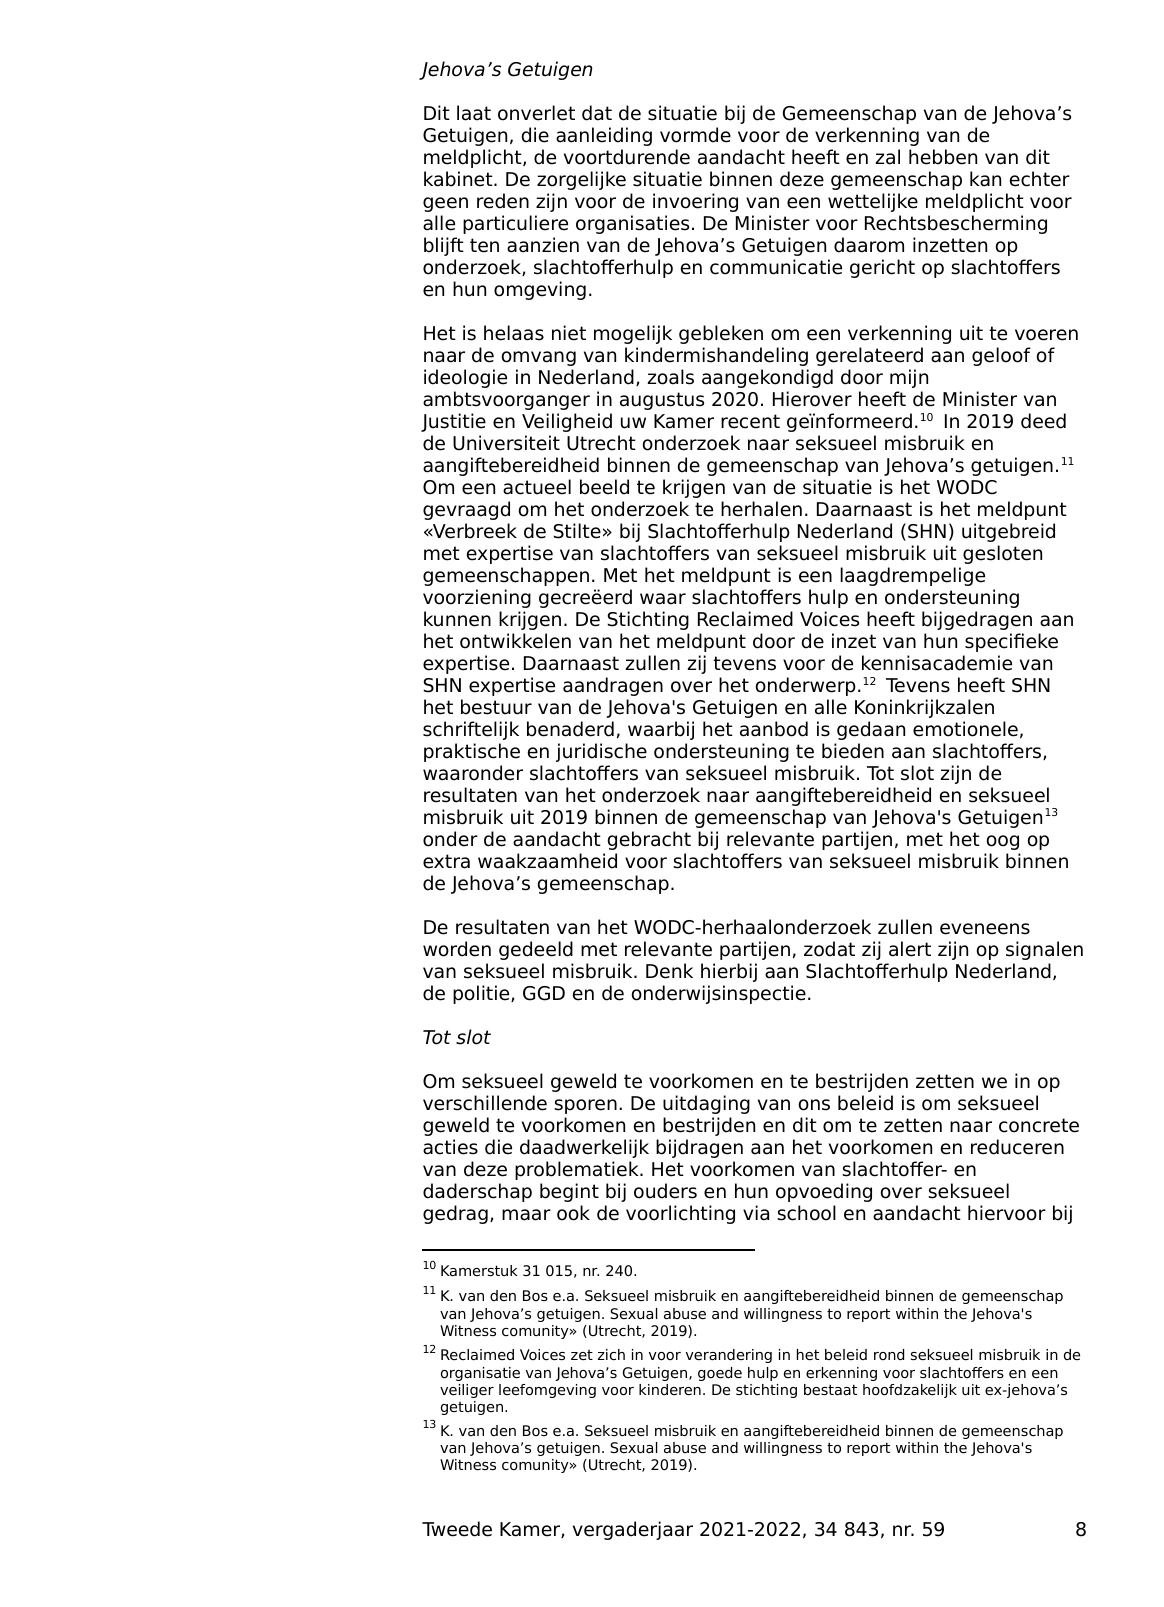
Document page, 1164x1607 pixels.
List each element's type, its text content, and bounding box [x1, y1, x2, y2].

subtitle Jehova’s Getuigen [422, 59, 1087, 81]
text Kamerstuk 31 015, nr. 240. [422, 1259, 1087, 1281]
text Het is helaas niet mogelijk gebleken om een verkenning uit te voeren naar de omvang van kindermishandeling gerelateerd aan geloof of ideologie in Nederland, zoals aangekondigd door mijn ambtsvoorganger in augustus 2020. Hierover heeft de Minister van Justitie en Veiligheid uw Kamer recent geïnformeerd. In 2019 deed de Universiteit Utrecht onderzoek naar seksueel misbruik en aangiftebereidheid binnen de gemeenschap van Jehova’s getuigen. Om een actueel beeld te krijgen van de situatie is het WODC gevraagd om het onderzoek te herhalen. Daarnaast is het meldpunt «Verbreek de Stilte» bij Slachtofferhulp Nederland (SHN) uitgebreid met expertise van slachtoffers van seksueel misbruik uit gesloten gemeenschappen. Met het meldpunt is een laagdrempelige voorziening gecreëerd waar slachtoffers hulp en ondersteuning kunnen krijgen. De Stichting Reclaimed Voices heeft bijgedragen aan het ontwikkelen van het meldpunt door de inzet van hun specifieke expertise. Daarnaast zullen zij tevens voor de kennisacademie van SHN expertise aandragen over het onderwerp. Tevens heeft SHN het bestuur van de Jehova's Getuigen en alle Koninkrijkzalen schriftelijk benaderd, waarbij het aanbod is gedaan emotionele, praktische en juridische ondersteuning te bieden aan slachtoffers, waaronder slachtoffers van seksueel misbruik. Tot slot zijn de resultaten van het onderzoek naar aangiftebereidheid en seksueel misbruik uit 2019 binnen de gemeenschap van Jehova's Getuigen onder de aandacht gebracht bij relevante partijen, met het oog op extra waakzaamheid voor slachtoffers van seksueel misbruik binnen de Jehova’s gemeenschap. [422, 323, 1087, 895]
text Reclaimed Voices zet zich in voor verandering in het beleid rond seksueel misbruik in de organisatie van Jehova’s Getuigen, goede hulp en erkenning voor slachtoffers en een veiliger leefomgeving voor kinderen. De stichting bestaat hoofdzakelijk uit ex-jehova’s getuigen. [422, 1343, 1087, 1416]
text De resultaten van het WODC-herhaalonderzoek zullen eveneens worden gedeeld met relevante partijen, zodat zij alert zijn op signalen van seksueel misbruik. Denk hierbij aan Slachtofferhulp Nederland, de politie, GGD en de onderwijsinspectie. [422, 917, 1087, 1005]
text Dit laat onverlet dat de situatie bij de Gemeenschap van de Jehova’s Getuigen, die aanleiding vormde voor de verkenning van de meldplicht, de voortdurende aandacht heeft en zal hebben van dit kabinet. De zorgelijke situatie binnen deze gemeenschap kan echter geen reden zijn voor de invoering van een wettelijke meldplicht voor alle particuliere organisaties. De Minister voor Rechtsbescherming blijft ten aanzien van de Jehova’s Getuigen daarom inzetten op onderzoek, slachtofferhulp en communicatie gericht op slachtoffers en hun omgeving. [422, 103, 1087, 301]
text Om seksueel geweld te voorkomen en te bestrijden zetten we in op verschillende sporen. De uitdaging van ons beleid is om seksueel geweld te voorkomen en bestrijden en dit om te zetten naar concrete acties die daadwerkelijk bijdragen aan het voorkomen en reduceren van deze problematiek. Het voorkomen van slachtoffer- en daderschap begint bij ouders en hun opvoeding over seksueel gedrag, maar ook de voorlichting via school en aandacht hiervoor bij [422, 1071, 1087, 1225]
text K. van den Bos e.a. Seksueel misbruik en aangiftebereidheid binnen de gemeenschap van Jehova’s getuigen. Sexual abuse and willingness to report within the Jehova's Witness comunity» (Utrecht, 2019). [422, 1284, 1087, 1340]
text K. van den Bos e.a. Seksueel misbruik en aangiftebereidheid binnen de gemeenschap van Jehova’s getuigen. Sexual abuse and willingness to report within the Jehova's Witness comunity» (Utrecht, 2019). [422, 1418, 1087, 1474]
subtitle Tot slot [422, 1027, 1087, 1049]
